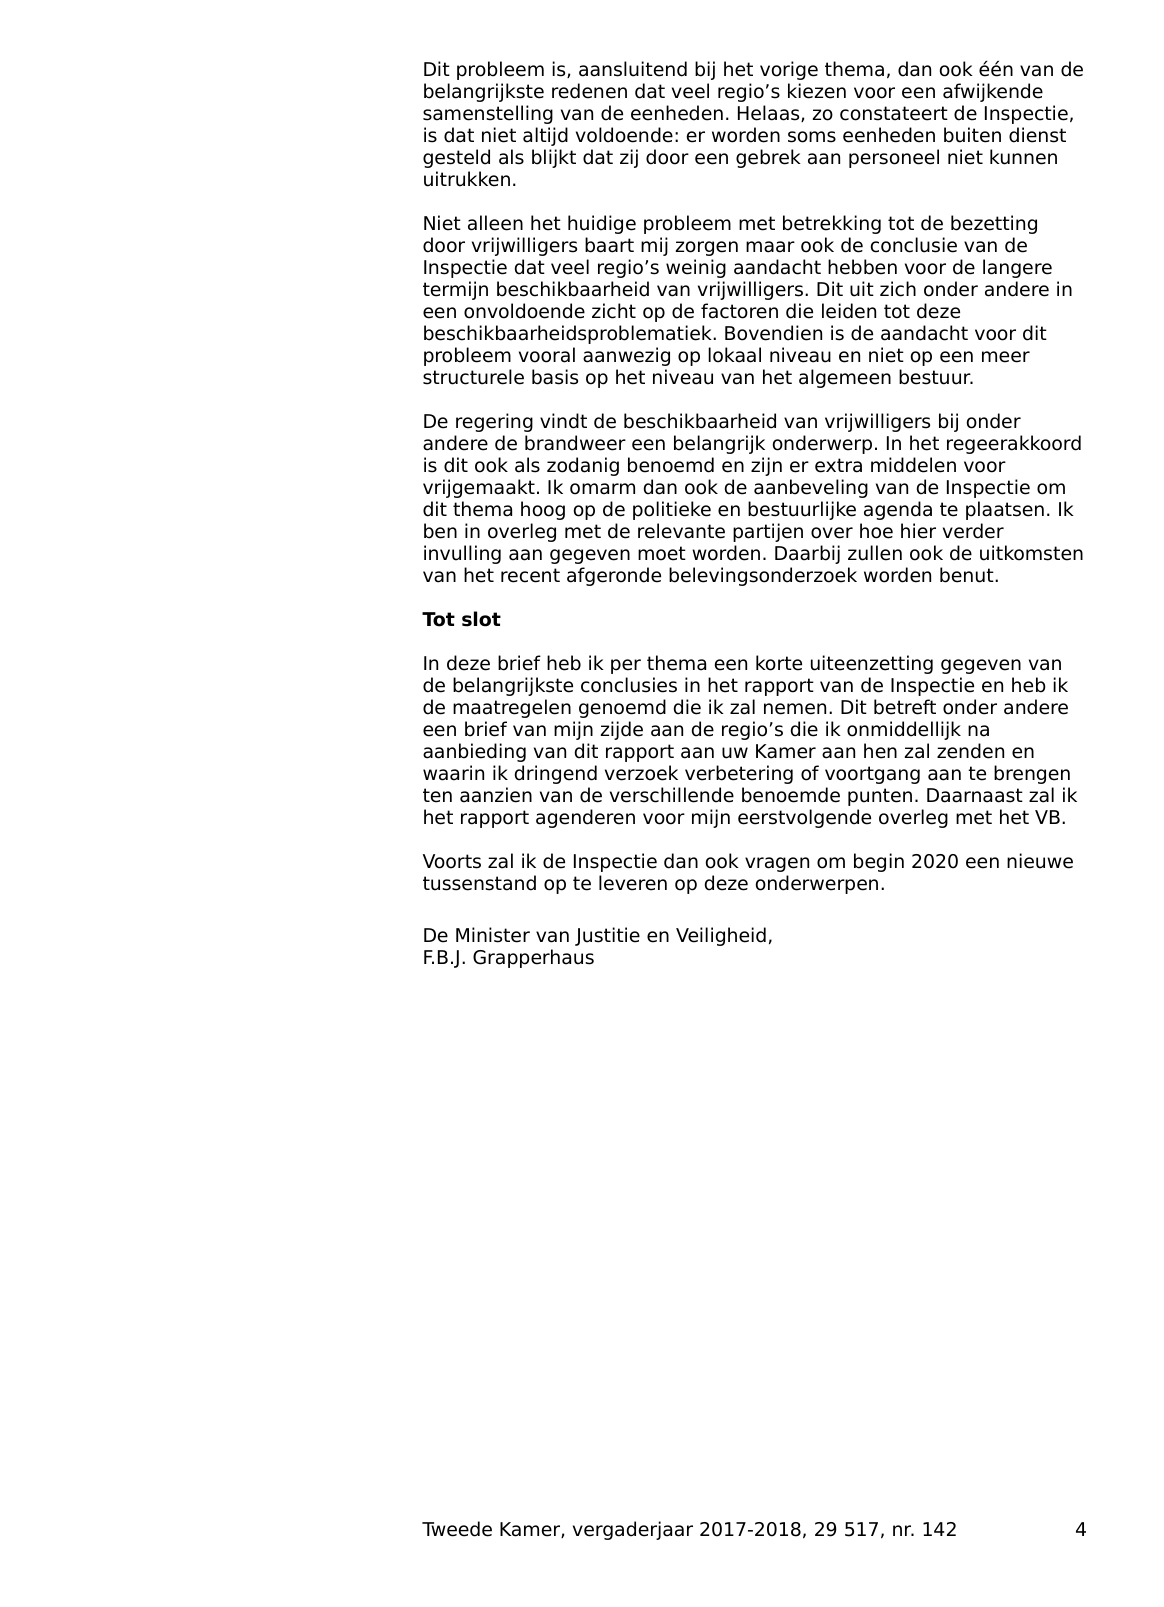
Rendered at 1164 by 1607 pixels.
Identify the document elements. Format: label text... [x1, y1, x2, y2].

text De Minister van Justitie en Veiligheid, F.B.J. Grapperhaus [422, 925, 1087, 969]
text Dit probleem is, aansluitend bij het vorige thema, dan ook één van de belangrijkste redenen dat veel regio’s kiezen voor een afwijkende samenstelling van de eenheden. Helaas, zo constateert de Inspectie, is dat niet altijd voldoende: er worden soms eenheden buiten dienst gesteld als blijkt dat zij door een gebrek aan personeel niet kunnen uitrukken. [422, 59, 1087, 191]
subtitle Tot slot [422, 609, 1087, 631]
text Voorts zal ik de Inspectie dan ook vragen om begin 2020 een nieuwe tussenstand op te leveren op deze onderwerpen. [422, 851, 1087, 895]
text In deze brief heb ik per thema een korte uiteenzetting gegeven van de belangrijkste conclusies in het rapport van de Inspectie en heb ik de maatregelen genoemd die ik zal nemen. Dit betreft onder andere een brief van mijn zijde aan de regio’s die ik onmiddellijk na aanbieding van dit rapport aan uw Kamer aan hen zal zenden en waarin ik dringend verzoek verbetering of voortgang aan te brengen ten aanzien van de verschillende benoemde punten. Daarnaast zal ik het rapport agenderen voor mijn eerstvolgende overleg met het VB. [422, 653, 1087, 829]
text Niet alleen het huidige probleem met betrekking tot de bezetting door vrijwilligers baart mij zorgen maar ook de conclusie van de Inspectie dat veel regio’s weinig aandacht hebben voor de langere termijn beschikbaarheid van vrijwilligers. Dit uit zich onder andere in een onvoldoende zicht op de factoren die leiden tot deze beschikbaarheidsproblematiek. Bovendien is de aandacht voor dit probleem vooral aanwezig op lokaal niveau en niet op een meer structurele basis op het niveau van het algemeen bestuur. [422, 213, 1087, 389]
text De regering vindt de beschikbaarheid van vrijwilligers bij onder andere de brandweer een belangrijk onderwerp. In het regeerakkoord is dit ook als zodanig benoemd en zijn er extra middelen voor vrijgemaakt. Ik omarm dan ook de aanbeveling van de Inspectie om dit thema hoog op de politieke en bestuurlijke agenda te plaatsen. Ik ben in overleg met de relevante partijen over hoe hier verder invulling aan gegeven moet worden. Daarbij zullen ook de uitkomsten van het recent afgeronde belevingsonderzoek worden benut. [422, 411, 1087, 587]
